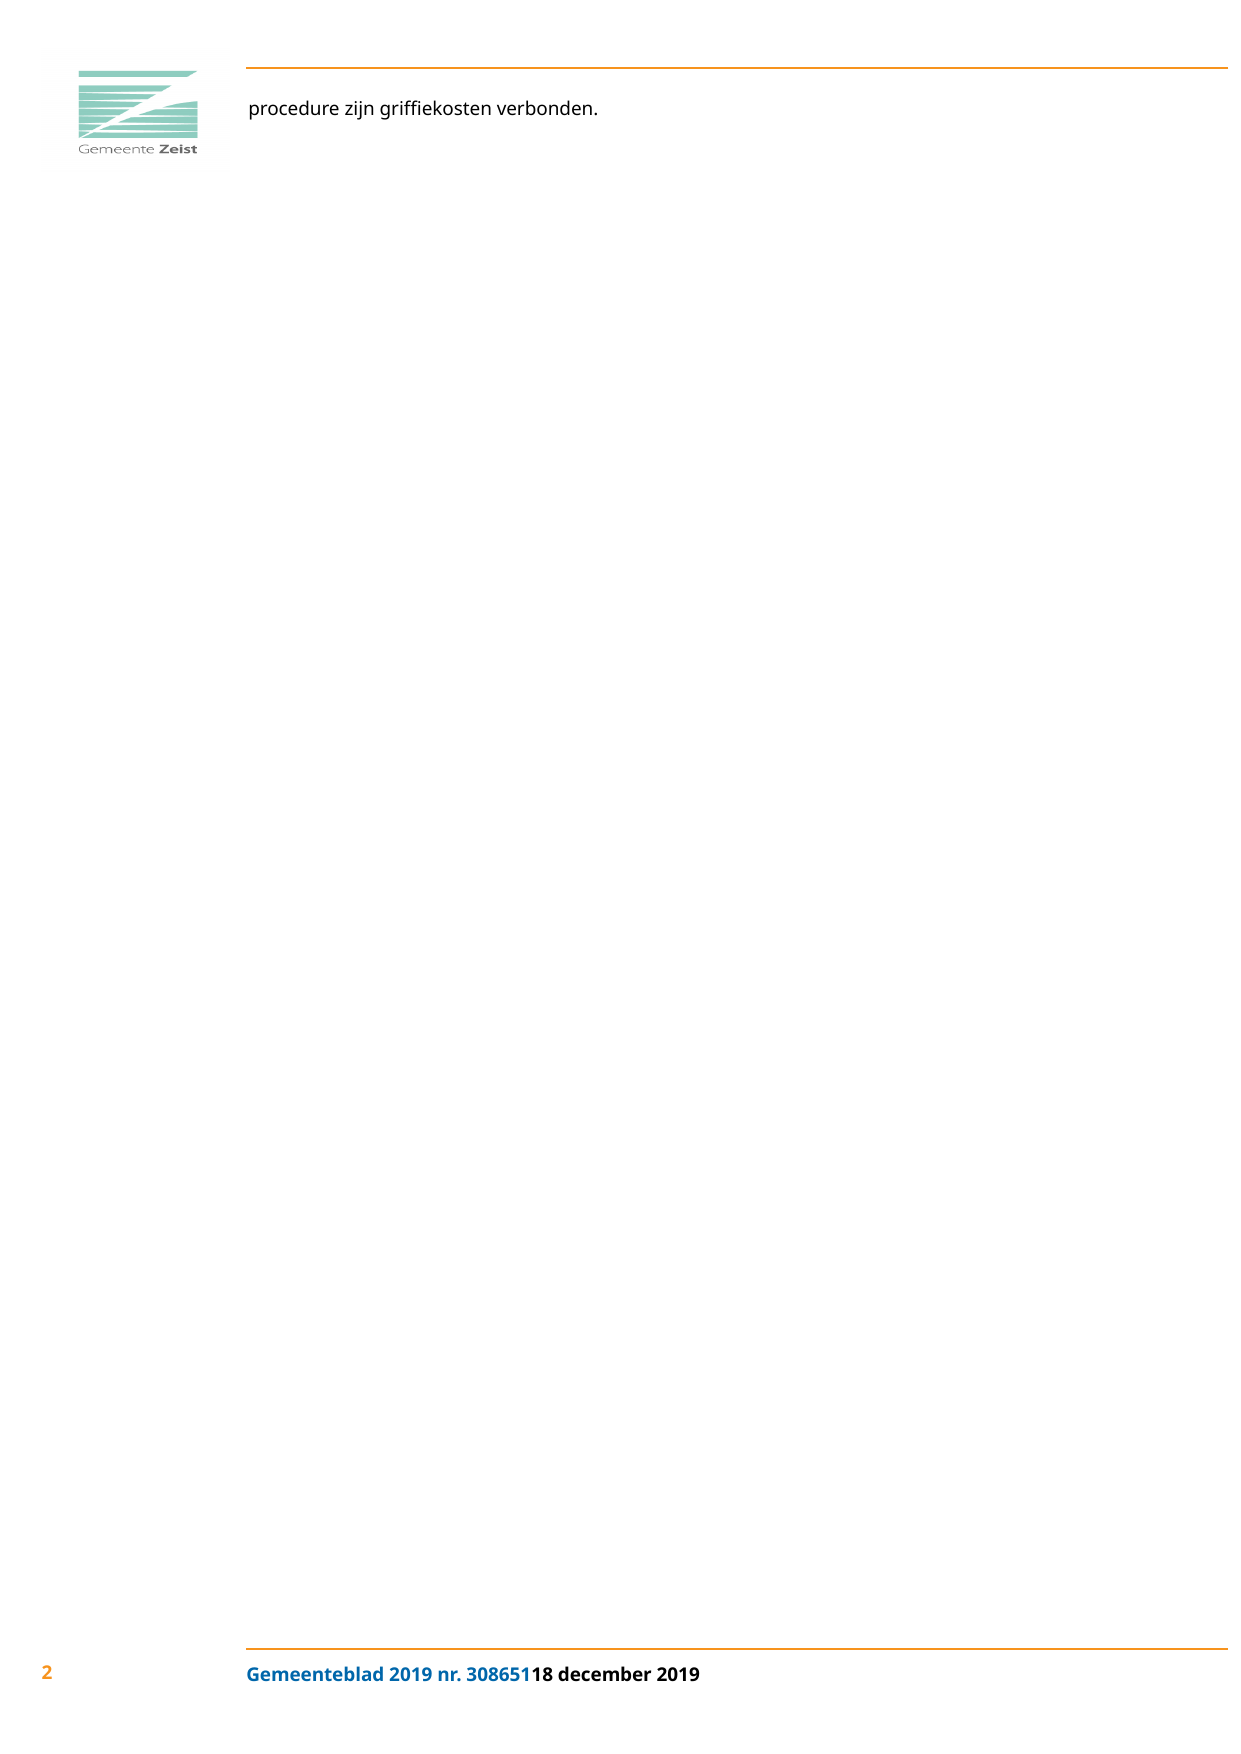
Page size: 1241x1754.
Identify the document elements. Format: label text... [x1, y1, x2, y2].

text procedure zijn griffiekosten verbonden. [248, 95, 1152, 121]
picture [41, 47, 231, 172]
